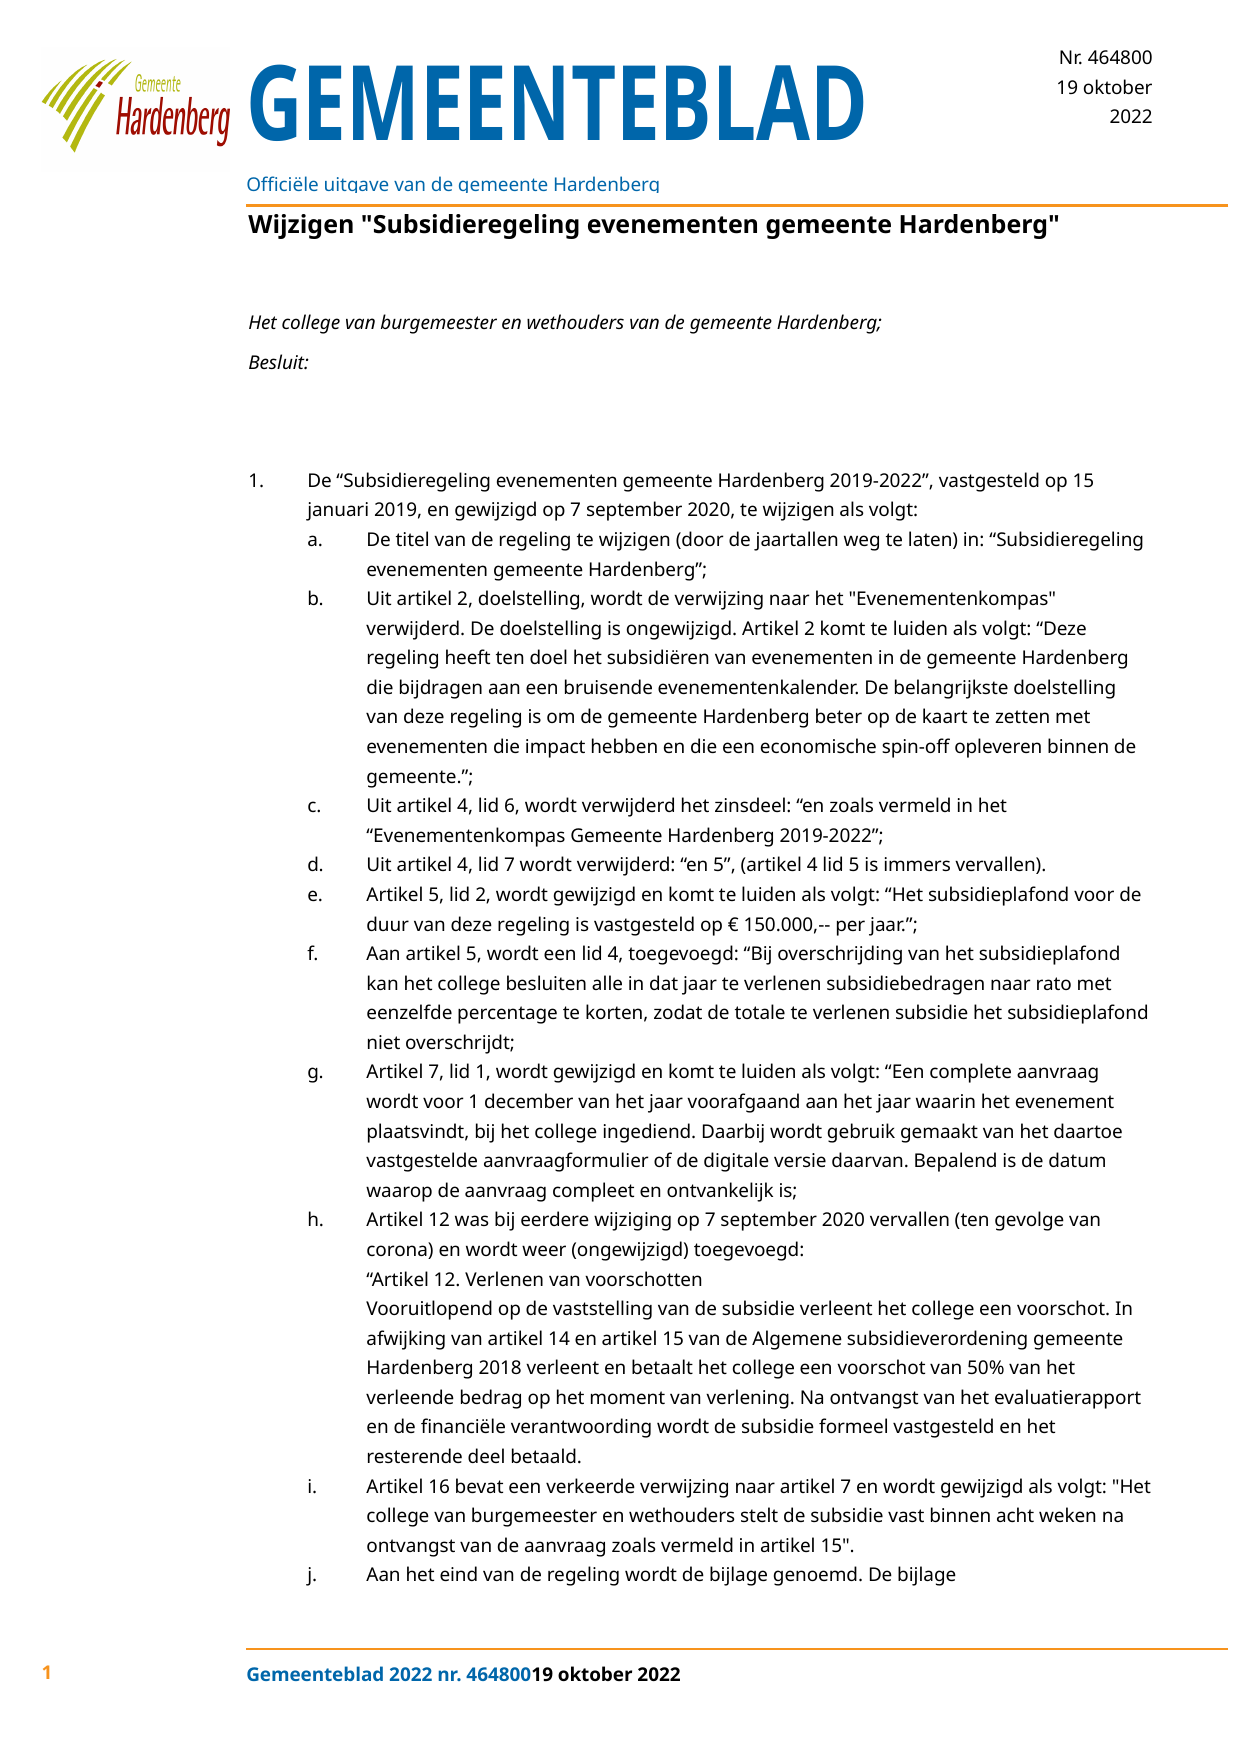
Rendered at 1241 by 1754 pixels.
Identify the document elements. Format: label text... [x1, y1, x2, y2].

list Uit artikel 4, lid 7 wordt verwijderd: “en 5”, (artikel 4 lid 5 is immers vervallen). [307, 852, 1152, 877]
list “Artikel 12. Verlenen van voorschotten [307, 1266, 1152, 1291]
list Artikel 7, lid 1, wordt gewijzigd en komt te luiden als volgt: “Een complete aanvraag wordt voor 1 december van het jaar voorafgaand aan het jaar waarin het evenement plaatsvindt, bij het college ingediend. Daarbij wordt gebruik gemaakt van het daartoe vastgestelde aanvraagformulier of de digitale versie daarvan. Bepalend is de datum waarop de aanvraag compleet en ontvankelijk is; [307, 1059, 1152, 1203]
list Uit artikel 4, lid 6, wordt verwijderd het zinsdeel: “en zoals vermeld in het “Evenementenkompas Gemeente Hardenberg 2019-2022”; [307, 792, 1152, 848]
picture [41, 47, 231, 172]
list Aan artikel 5, wordt een lid 4, toegevoegd: “Bij overschrijding van het subsidieplafond kan het college besluiten alle in dat jaar te verlenen subsidiebedragen naar rato met eenzelfde percentage te korten, zodat de totale te verlenen subsidie het subsidieplafond niet overschrijdt; [307, 940, 1152, 1055]
list Artikel 16 bevat een verkeerde verwijzing naar artikel 7 en wordt gewijzigd als volgt: "Het college van burgemeester en wethouders stelt de subsidie vast binnen acht weken na ontvangst van de aanvraag zoals vermeld in artikel 15". [307, 1473, 1152, 1558]
list Aan het eind van de regeling wordt de bijlage genoemd. De bijlage [307, 1562, 1152, 1587]
list Artikel 12 was bij eerdere wijziging op 7 september 2020 vervallen (ten gevolge van corona) en wordt weer (ongewijzigd) toegevoegd: [307, 1207, 1152, 1262]
list Uit artikel 2, doelstelling, wordt de verwijzing naar het "Evenementenkompas" verwijderd. De doelstelling is ongewijzigd. Artikel 2 komt te luiden als volgt: “Deze regeling heeft ten doel het subsidiëren van evenementen in de gemeente Hardenberg die bijdragen aan een bruisende evenementenkalender. De belangrijkste doelstelling van deze regeling is om de gemeente Hardenberg beter op de kaart te zetten met evenementen die impact hebben en die een economische spin-off opleveren binnen de gemeente.”; [307, 585, 1152, 788]
text Het college van burgemeester en wethouders van de gemeente Hardenberg; [248, 309, 1152, 335]
text Wijzigen "Subsidieregeling evenementen gemeente Hardenberg" [248, 207, 1152, 241]
list De “Subsidieregeling evenementen gemeente Hardenberg 2019-2022”, vastgesteld op 15 januari 2019, en gewijzigd op 7 september 2020, te wijzigen als volgt: [248, 467, 1152, 522]
list Vooruitlopend op de vaststelling van de subsidie verleent het college een voorschot. In afwijking van artikel 14 en artikel 15 van de Algemene subsidieverordening gemeente Hardenberg 2018 verleent en betaalt het college een voorschot van 50% van het verleende bedrag op het moment van verlening. Na ontvangst van het evaluatierapport en de financiële verantwoording wordt de subsidie formeel vastgesteld en het resterende deel betaald. [307, 1295, 1152, 1469]
text Besluit: [248, 349, 1152, 374]
list Artikel 5, lid 2, wordt gewijzigd en komt te luiden als volgt: “Het subsidieplafond voor de duur van deze regeling is vastgesteld op € 150.000,-- per jaar.”; [307, 881, 1152, 936]
list De titel van de regeling te wijzigen (door de jaartallen weg te laten) in: “Subsidieregeling evenementen gemeente Hardenberg”; [307, 526, 1152, 581]
